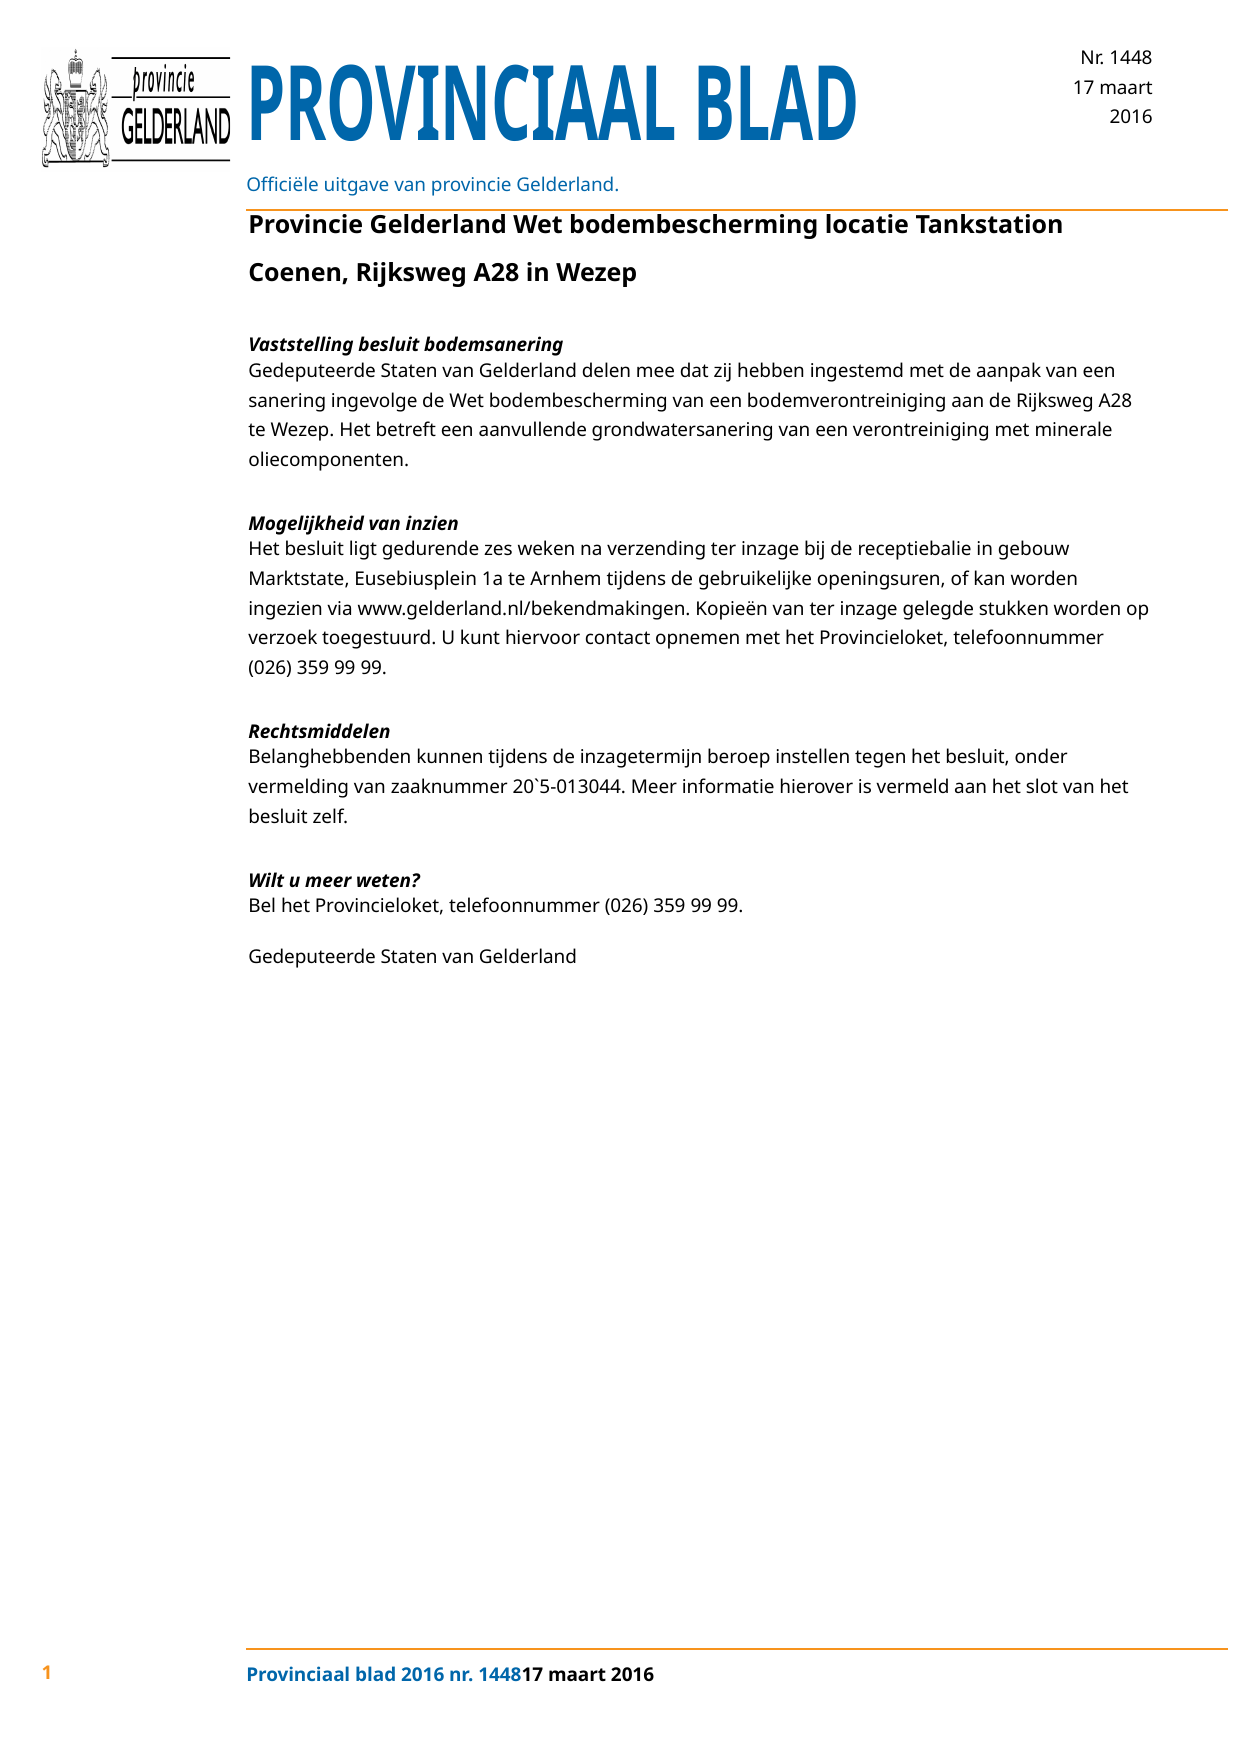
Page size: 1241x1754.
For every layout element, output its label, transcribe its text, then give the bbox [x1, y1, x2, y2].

text Mogelijkheid van inzien [248, 510, 1152, 536]
picture [41, 47, 231, 172]
text Gedeputeerde Staten van Gelderland [248, 943, 1152, 969]
text Wilt u meer weten? [248, 867, 1152, 892]
text Vaststelling besluit bodemsanering [248, 331, 1152, 357]
text Het besluit ligt gedurende zes weken na verzending ter inzage bij de receptiebalie in gebouw Marktstate, Eusebiusplein 1a te Arnhem tijdens de gebruikelijke openingsuren, of kan worden ingezien via www.gelderland.nl/bekendmakingen. Kopieën van ter inzage gelegde stukken worden op verzoek toegestuurd. U kunt hiervoor contact opnemen met het Provincieloket, telefoonnummer (026) 359 99 99. [248, 536, 1152, 680]
text Provincie Gelderland Wet bodembescherming locatie Tankstation Coenen, Rijksweg A28 in Wezep [248, 211, 1152, 288]
text Bel het Provincieloket, telefoonnummer (026) 359 99 99. [248, 892, 1152, 918]
text Belanghebbenden kunnen tijdens de inzagetermijn beroep instellen tegen het besluit, onder vermelding van zaaknummer 20`5-013044. Meer informatie hierover is vermeld aan het slot van het besluit zelf. [248, 744, 1152, 828]
text Rechtsmiddelen [248, 718, 1152, 744]
text Gedeputeerde Staten van Gelderland delen mee dat zij hebben ingestemd met de aanpak van een sanering ingevolge de Wet bodembescherming van een bodemverontreiniging aan de Rijksweg A28 te Wezep. Het betreft een aanvullende grondwatersanering van een verontreiniging met minerale oliecomponenten. [248, 357, 1152, 472]
